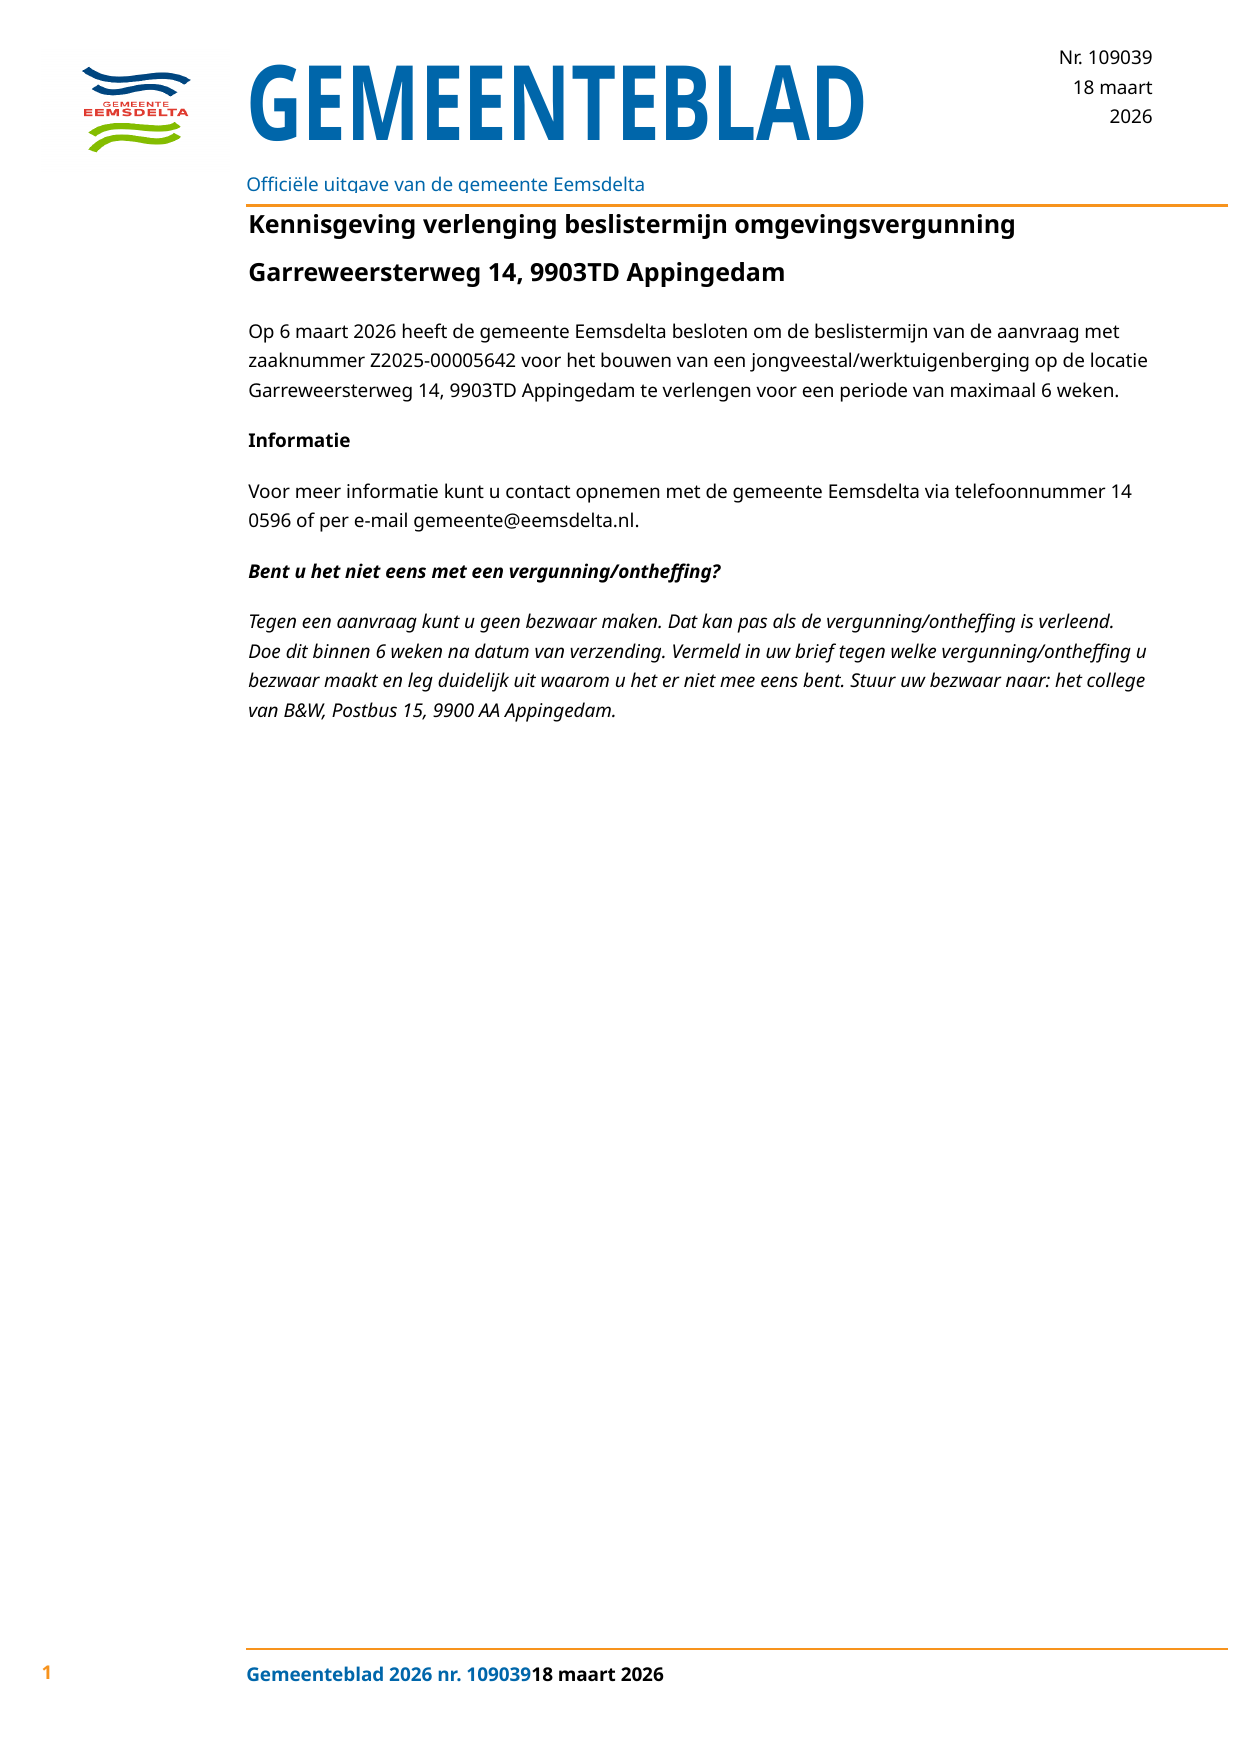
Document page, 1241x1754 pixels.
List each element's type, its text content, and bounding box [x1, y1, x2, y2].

text Kennisgeving verlenging beslistermijn omgevingsvergunning Garreweersterweg 14, 9903TD Appingedam [248, 207, 1152, 288]
text Bent u het niet eens met een vergunning/ontheffing? [248, 558, 1152, 584]
text Voor meer informatie kunt u contact opnemen met de gemeente Eemsdelta via telefoonnummer 14 0596 of per e-mail gemeente@eemsdelta.nl. [248, 478, 1152, 533]
text Op 6 maart 2026 heeft de gemeente Eemsdelta besloten om de beslistermijn van de aanvraag met zaaknummer Z2025-00005642 voor het bouwen van een jongveestal/werktuigenberging op de locatie Garreweersterweg 14, 9903TD Appingedam te verlengen voor een periode van maximaal 6 weken. [248, 318, 1152, 403]
text Informatie [248, 427, 1152, 453]
text Tegen een aanvraag kunt u geen bezwaar maken. Dat kan pas als de vergunning/ontheffing is verleend. Doe dit binnen 6 weken na datum van verzending. Vermeld in uw brief tegen welke vergunning/ontheffing u bezwaar maakt en leg duidelijk uit waarom u het er niet mee eens bent. Stuur uw bezwaar naar: het college van B&W, Postbus 15, 9900 AA Appingedam. [248, 608, 1152, 723]
picture [41, 47, 231, 172]
